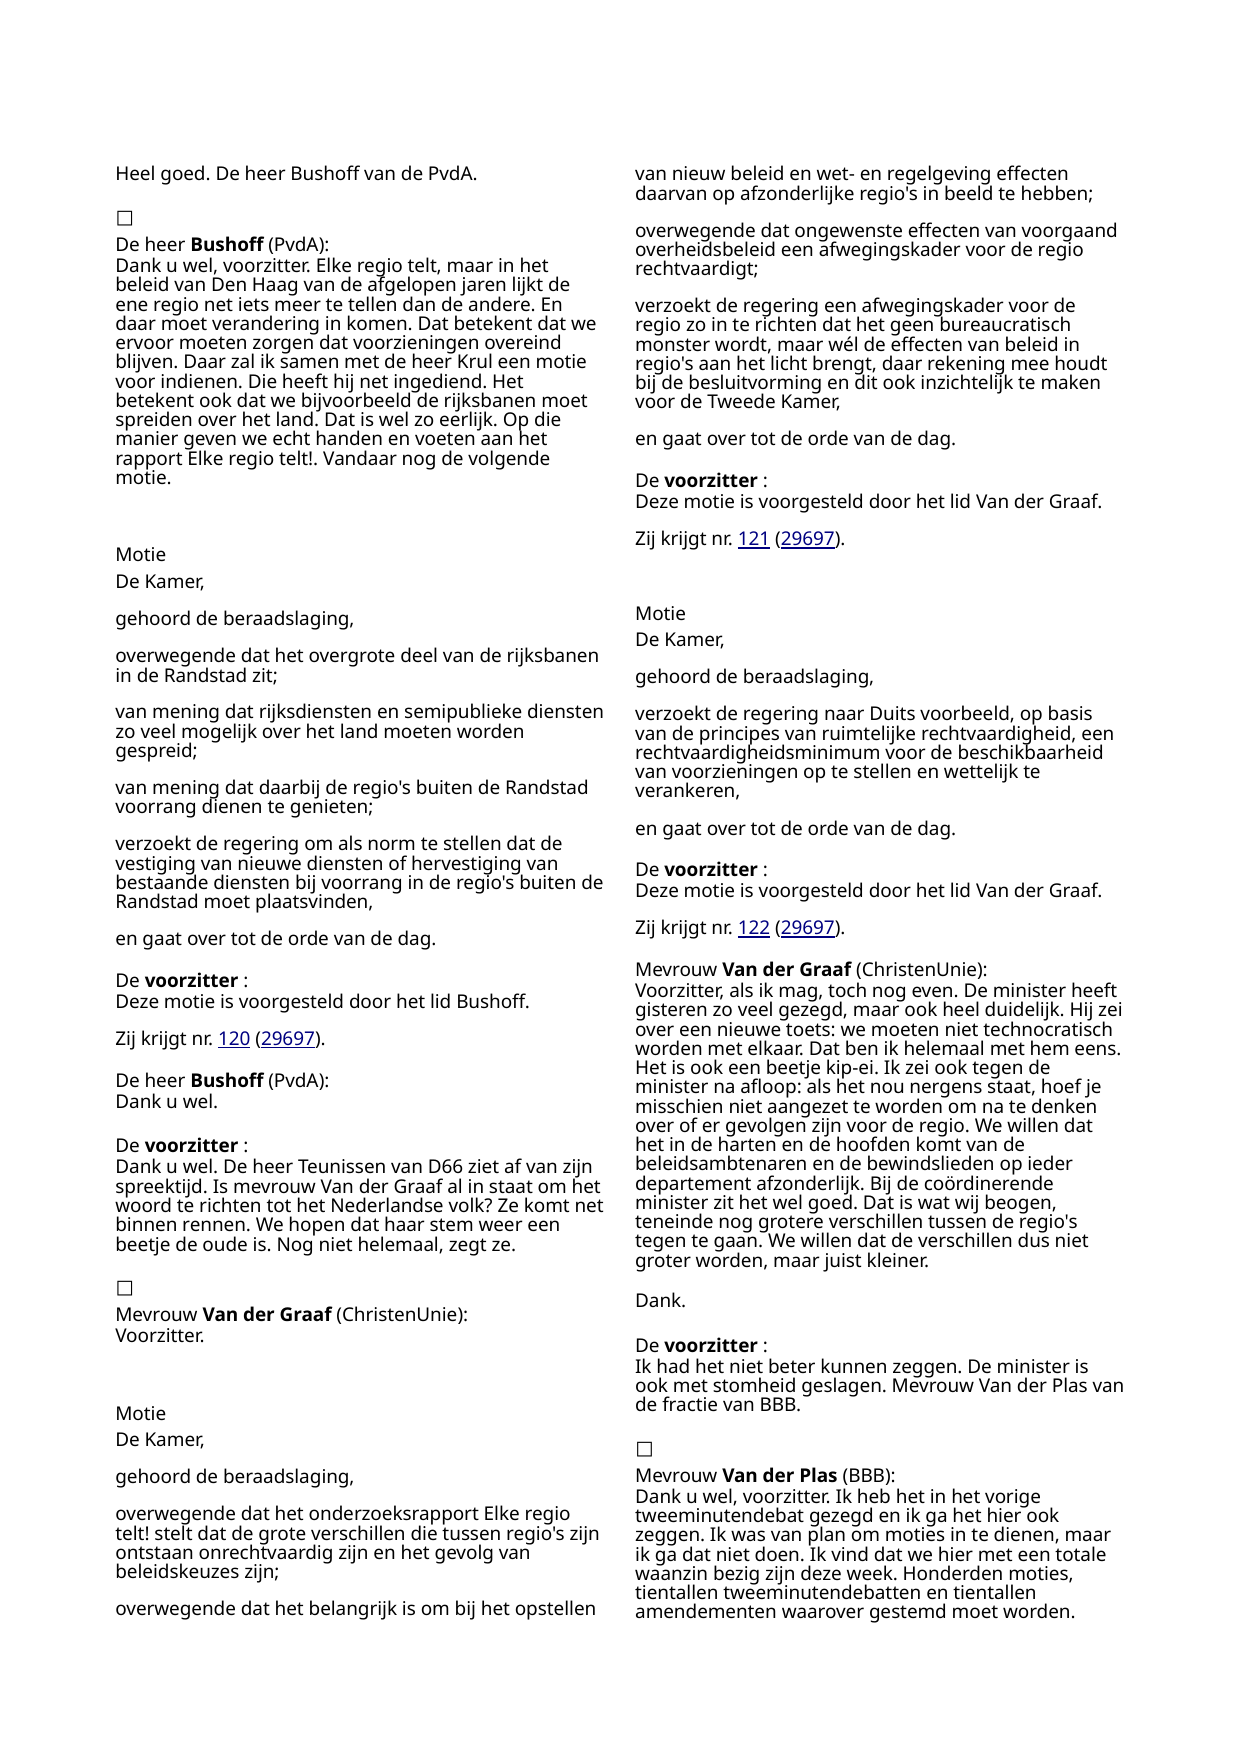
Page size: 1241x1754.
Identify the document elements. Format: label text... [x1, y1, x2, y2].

text Deze motie is voorgesteld door het lid Bushoff. [115, 993, 605, 1012]
text De voorzitter : [115, 967, 605, 993]
text Heel goed. De heer Bushoff van de PvdA. [115, 165, 605, 185]
text De voorzitter : [635, 856, 1125, 882]
text en gaat over tot de orde van de dag. [635, 430, 1125, 450]
text overwegende dat het belangrijk is om bij het opstellen [115, 1600, 605, 1619]
text De voorzitter : [635, 467, 1125, 493]
text Dank u wel. [115, 1093, 605, 1112]
text Voorzitter. [115, 1327, 605, 1346]
text verzoekt de regering naar Duits voorbeeld, op basis van de principes van ruimtelijke rechtvaardigheid, een rechtvaardigheidsminimum voor de beschikbaarheid van voorzieningen op te stellen en wettelijk te verankeren, [635, 705, 1125, 802]
text overwegende dat het overgrote deel van de rijksbanen in de Randstad zit; [115, 647, 605, 686]
text overwegende dat het onderzoeksrapport Elke regio telt! stelt dat de grote verschillen die tussen regio's zijn ontstaan onrechtvaardig zijn en het gevolg van beleidskeuzes zijn; [115, 1505, 605, 1582]
text verzoekt de regering een afwegingskader voor de regio zo in te richten dat het geen bureaucratisch monster wordt, maar wél de effecten van beleid in regio's aan het licht brengt, daar rekening mee houdt bij de besluitvorming en dit ook inzichtelijk te maken voor de Tweede Kamer, [635, 297, 1125, 413]
text Motie [115, 1400, 605, 1426]
text De heer Bushoff (PvdA): [115, 231, 605, 257]
text De voorzitter : [635, 1332, 1125, 1358]
text van mening dat rijksdiensten en semipublieke diensten zo veel mogelijk over het land moeten worden gespreid; [115, 703, 605, 761]
text verzoekt de regering om als norm te stellen dat de vestiging van nieuwe diensten of hervestiging van bestaande diensten bij voorrang in de regio's buiten de Randstad moet plaatsvinden, [115, 835, 605, 912]
text ⬜ [635, 1436, 1125, 1462]
text en gaat over tot de orde van de dag. [635, 819, 1125, 839]
text Ik had het niet beter kunnen zeggen. De minister is ook met stomheid geslagen. Mevrouw Van der Plas van de fractie van BBB. [635, 1358, 1125, 1415]
text De heer Bushoff (PvdA): [115, 1067, 605, 1093]
text en gaat over tot de orde van de dag. [115, 930, 605, 949]
text De Kamer, [115, 573, 605, 593]
text De Kamer, [635, 631, 1125, 651]
text De Kamer, [115, 1431, 605, 1451]
text gehoord de beraadslaging, [115, 610, 605, 629]
text gehoord de beraadslaging, [115, 1468, 605, 1488]
text ⬜ [115, 1276, 605, 1301]
text gehoord de beraadslaging, [635, 668, 1125, 688]
text Dank u wel, voorzitter. Elke regio telt, maar in het beleid van Den Haag van de afgelopen jaren lijkt de ene regio net iets meer te tellen dan de andere. En daar moet verandering in komen. Dat betekent dat we ervoor moeten zorgen dat voorzieningen overeind blijven. Daar zal ik samen met de heer Krul een motie voor indienen. Die heeft hij net ingediend. Het betekent ook dat we bijvoorbeeld de rijksbanen moet spreiden over het land. Dat is wel zo eerlijk. Op die manier geven we echt handen en voeten aan het rapport Elke regio telt!. Vandaar nog de volgende motie. [115, 257, 605, 488]
text Dank u wel, voorzitter. Ik heb het in het vorige tweeminutendebat gezegd en ik ga het hier ook zeggen. Ik was van plan om moties in te dienen, maar ik ga dat niet doen. Ik vind dat we hier met een totale waanzin bezig zijn deze week. Honderden moties, tientallen tweeminutendebatten en tientallen amendementen waarover gestemd moet worden. [635, 1488, 1125, 1623]
text Deze motie is voorgesteld door het lid Van der Graaf. [635, 882, 1125, 901]
text Dank. [635, 1292, 1125, 1311]
text Zij krijgt nr. 121 (29697). [635, 530, 1125, 549]
text van nieuw beleid en wet- en regelgeving effecten daarvan op afzonderlijke regio's in beeld te hebben; [635, 165, 1125, 204]
text Voorzitter, als ik mag, toch nog even. De minister heeft gisteren zo veel gezegd, maar ook heel duidelijk. Hij zei over een nieuwe toets: we moeten niet technocratisch worden met elkaar. Dat ben ik helemaal met hem eens. Het is ook een beetje kip-ei. Ik zei ook tegen de minister na afloop: als het nou nergens staat, hoef je misschien niet aangezet te worden om na te denken over of er gevolgen zijn voor de regio. We willen dat het in de harten en de hoofden komt van de beleidsambtenaren en de bewindslieden op ieder departement afzonderlijk. Bij de coördinerende minister zit het wel goed. Dat is wat wij beogen, teneinde nog grotere verschillen tussen de regio's tegen te gaan. We willen dat de verschillen dus niet groter worden, maar juist kleiner. [635, 982, 1125, 1271]
text Mevrouw Van der Graaf (ChristenUnie): [115, 1301, 605, 1327]
text Motie [635, 600, 1125, 626]
text Deze motie is voorgesteld door het lid Van der Graaf. [635, 493, 1125, 512]
text Motie [115, 542, 605, 567]
text ⬜ [115, 206, 605, 231]
text Zij krijgt nr. 122 (29697). [635, 919, 1125, 938]
text overwegende dat ongewenste effecten van voorgaand overheidsbeleid een afwegingskader voor de regio rechtvaardigt; [635, 222, 1125, 279]
text Mevrouw Van der Graaf (ChristenUnie): [635, 956, 1125, 982]
text Mevrouw Van der Plas (BBB): [635, 1462, 1125, 1488]
text De voorzitter : [115, 1133, 605, 1158]
text van mening dat daarbij de regio's buiten de Randstad voorrang dienen te genieten; [115, 779, 605, 818]
text Dank u wel. De heer Teunissen van D66 ziet af van zijn spreektijd. Is mevrouw Van der Graaf al in staat om het woord te richten tot het Nederlandse volk? Ze komt net binnen rennen. We hopen dat haar stem weer een beetje de oude is. Nog niet helemaal, zegt ze. [115, 1158, 605, 1255]
text Zij krijgt nr. 120 (29697). [115, 1030, 605, 1049]
